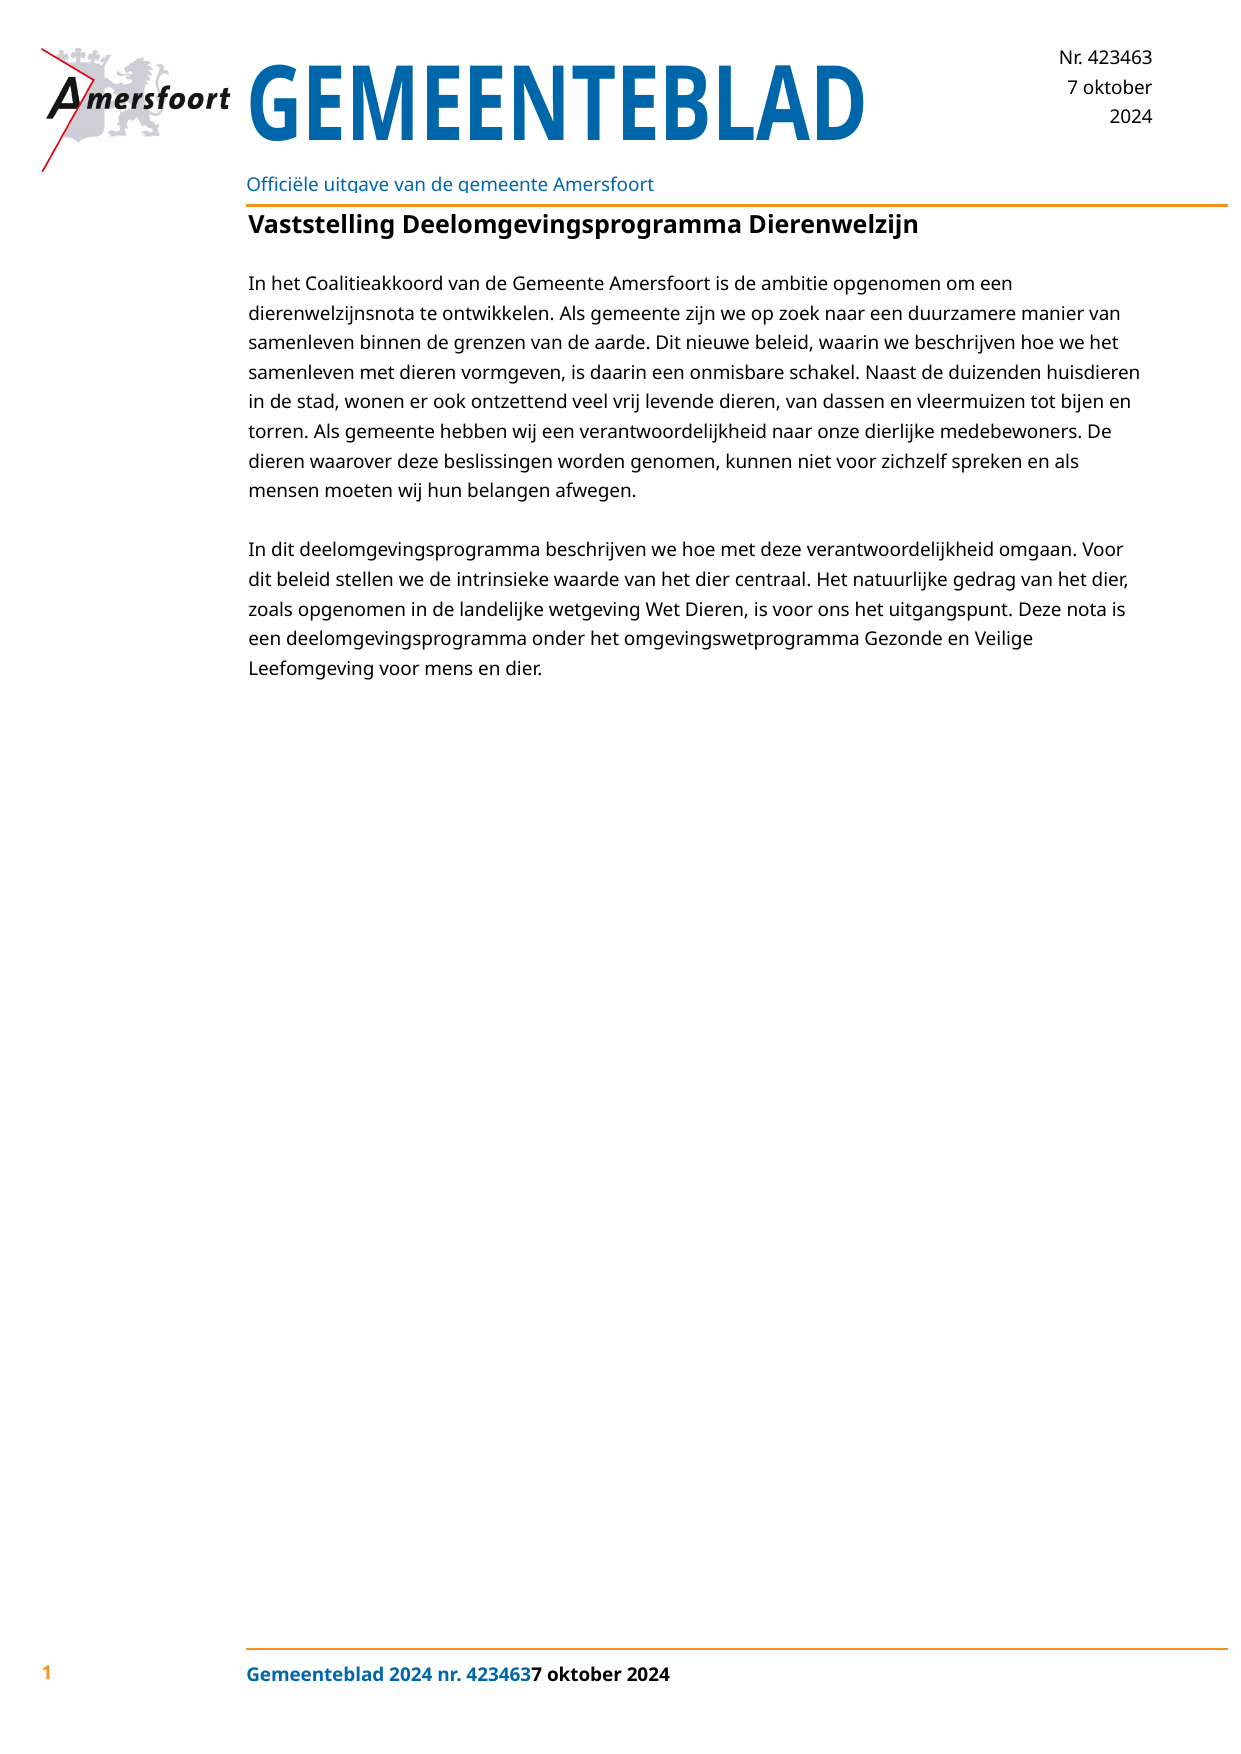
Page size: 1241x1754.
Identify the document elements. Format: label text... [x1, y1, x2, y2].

text In het Coalitieakkoord van de Gemeente Amersfoort is de ambitie opgenomen om een dierenwelzijnsnota te ontwikkelen. Als gemeente zijn we op zoek naar een duurzamere manier van samenleven binnen de grenzen van de aarde. Dit nieuwe beleid, waarin we beschrijven hoe we het samenleven met dieren vormgeven, is daarin een onmisbare schakel. Naast de duizenden huisdieren in de stad, wonen er ook ontzettend veel vrij levende dieren, van dassen en vleermuizen tot bijen en torren. Als gemeente hebben wij een verantwoordelijkheid naar onze dierlijke medebewoners. De dieren waarover deze beslissingen worden genomen, kunnen niet voor zichzelf spreken en als mensen moeten wij hun belangen afwegen. [248, 270, 1152, 503]
text In dit deelomgevingsprogramma beschrijven we hoe met deze verantwoordelijkheid omgaan. Voor dit beleid stellen we de intrinsieke waarde van het dier centraal. Het natuurlijke gedrag van het dier, zoals opgenomen in de landelijke wetgeving Wet Dieren, is voor ons het uitgangspunt. Deze nota is een deelomgevingsprogramma onder het omgevingswetprogramma Gezonde en Veilige Leefomgeving voor mens en dier. [248, 537, 1152, 681]
text Vaststelling Deelomgevingsprogramma Dierenwelzijn [248, 207, 1152, 241]
picture [41, 47, 231, 172]
